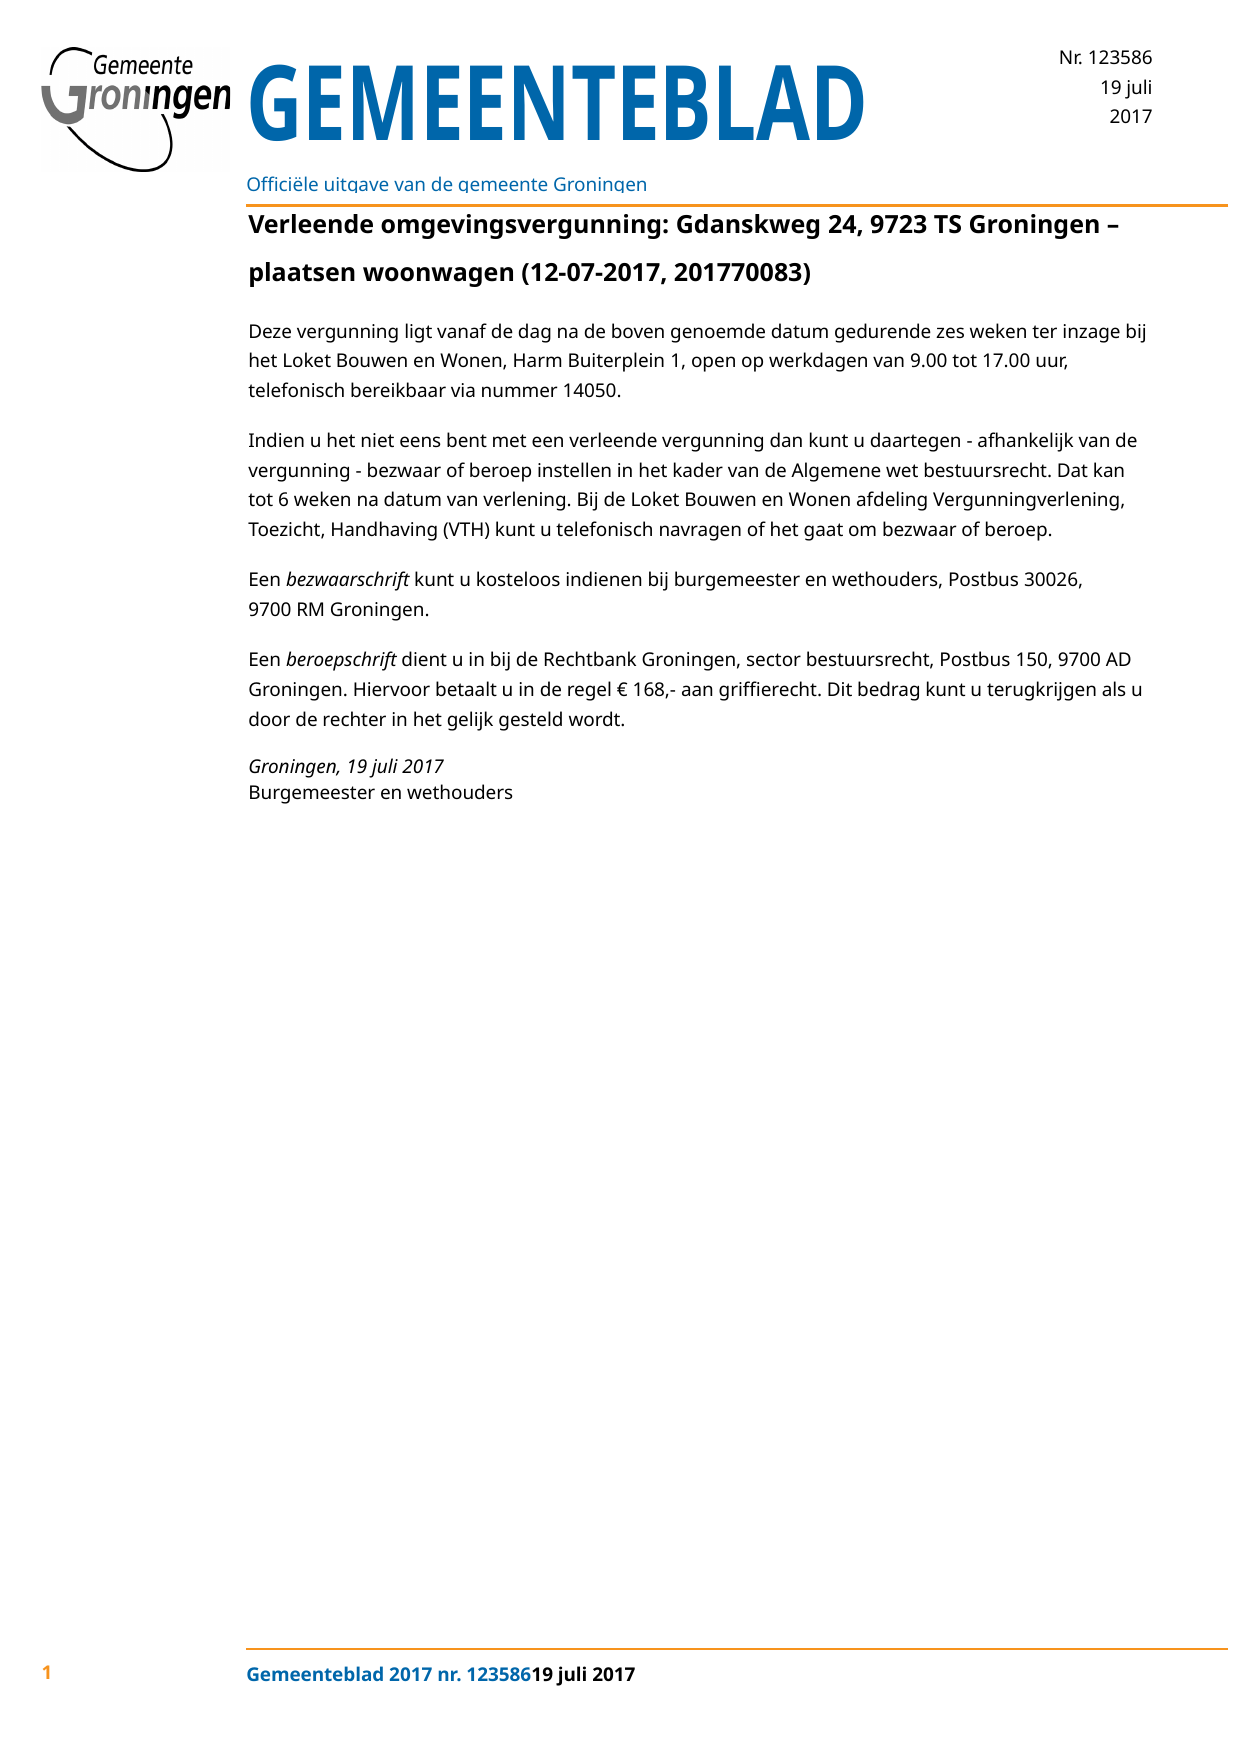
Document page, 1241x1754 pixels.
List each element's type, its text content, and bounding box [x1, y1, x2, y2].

text Groningen, 19 juli 2017 [248, 754, 1152, 779]
text Een bezwaarschrift kunt u kosteloos indienen bij burgemeester en wethouders, Postbus 30026, 9700 RM Groningen. [248, 567, 1152, 622]
text Indien u het niet eens bent met een verleende vergunning dan kunt u daartegen - afhankelijk van de vergunning - bezwaar of beroep instellen in het kader van de Algemene wet bestuursrecht. Dat kan tot 6 weken na datum van verlening. Bij de Loket Bouwen en Wonen afdeling Vergunningverlening, Toezicht, Handhaving (VTH) kunt u telefonisch navragen of het gaat om bezwaar of beroep. [248, 427, 1152, 542]
text Burgemeester en wethouders [248, 779, 1152, 805]
text Deze vergunning ligt vanaf de dag na de boven genoemde datum gedurende zes weken ter inzage bij het Loket Bouwen en Wonen, Harm Buiterplein 1, open op werkdagen van 9.00 tot 17.00 uur, telefonisch bereikbaar via nummer 14050. [248, 318, 1152, 403]
text Verleende omgevingsvergunning: Gdanskweg 24, 9723 TS Groningen – plaatsen woonwagen (12-07-2017, 201770083) [248, 207, 1152, 288]
picture [41, 47, 231, 172]
text Een beroepschrift dient u in bij de Rechtbank Groningen, sector bestuursrecht, Postbus 150, 9700 AD Groningen. Hiervoor betaalt u in de regel € 168,- aan griffierecht. Dit bedrag kunt u terugkrijgen als u door de rechter in het gelijk gesteld wordt. [248, 647, 1152, 732]
